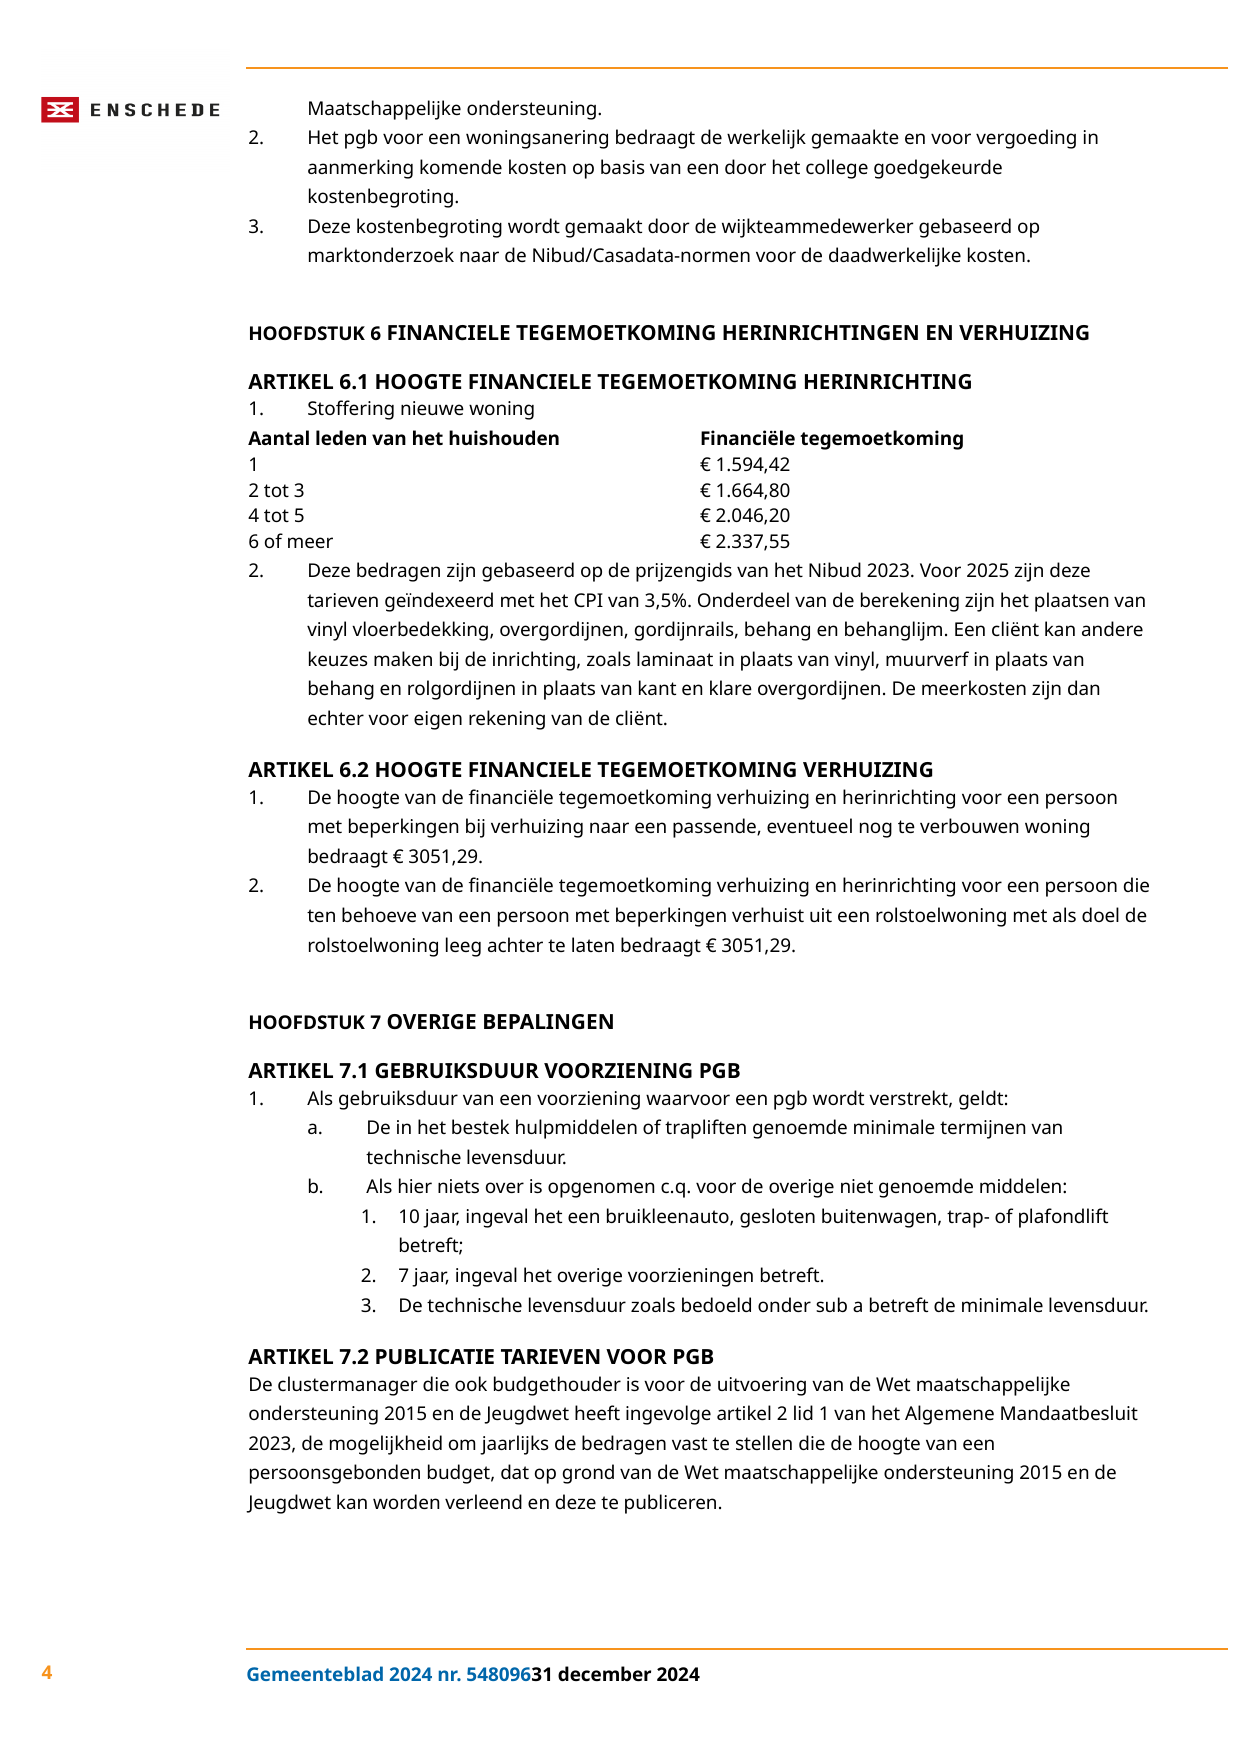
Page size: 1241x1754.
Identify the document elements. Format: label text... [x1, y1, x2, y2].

list Deze bedragen zijn gebaseerd op de prijzengids van het Nibud 2023. Voor 2025 zijn deze tarieven geïndexeerd met het CPI van 3,5%. Onderdeel van de berekening zijn het plaatsen van vinyl vloerbedekking, overgordijnen, gordijnrails, behang en behanglijm. Een cliënt kan andere keuzes maken bij de inrichting, zoals laminaat in plaats van vinyl, muurverf in plaats van behang en rolgordijnen in plaats van kant en klare overgordijnen. De meerkosten zijn dan echter voor eigen rekening van de cliënt. [248, 557, 1152, 731]
list Het pgb voor een woningsanering bedraagt de werkelijk gemaakte en voor vergoeding in aanmerking komende kosten op basis van een door het college goedgekeurde kostenbegroting. [248, 124, 1152, 209]
text ARTIKEL 7.1 GEBRUIKSDUUR VOORZIENING PGB [248, 1056, 1152, 1085]
list De in het bestek hulpmiddelen of trapliften genoemde minimale termijnen van technische levensduur. [307, 1114, 1152, 1170]
table_cell € 2.046,20 [700, 503, 1152, 528]
table_header Aantal leden van het huishouden [248, 425, 700, 451]
list De technische levensduur zoals bedoeld onder sub a betreft de minimale levensduur. [361, 1292, 1152, 1318]
list Deze kostenbegroting wordt gemaakt door de wijkteammedewerker gebaseerd op marktonderzoek naar de Nibud/Casadata-normen voor de daadwerkelijke kosten. [248, 213, 1152, 268]
table_cell 4 tot 5 [248, 503, 700, 528]
text De clustermanager die ook budgethouder is voor de uitvoering van de Wet maatschappelijke ondersteuning 2015 en de Jeugdwet heeft ingevolge artikel 2 lid 1 van het Algemene Mandaatbesluit 2023, de mogelijkheid om jaarlijks de bedragen vast te stellen die de hoogte van een persoonsgebonden budget, dat op grond van de Wet maatschappelijke ondersteuning 2015 en de Jeugdwet kan worden verleend en deze te publiceren. [248, 1371, 1152, 1515]
list 7 jaar, ingeval het overige voorzieningen betreft. [361, 1262, 1152, 1288]
list Maatschappelijke ondersteuning. [248, 95, 1152, 121]
text ARTIKEL 6.1 HOOGTE FINANCIELE TEGEMOETKOMING HERINRICHTING [248, 367, 1152, 396]
text HOOFDSTUK 6 FINANCIELE TEGEMOETKOMING HERINRICHTINGEN EN VERHUIZING [248, 318, 1152, 346]
table_cell € 1.594,42 [700, 451, 1152, 477]
table_cell 2 tot 3 [248, 477, 700, 502]
table_cell 6 of meer [248, 528, 700, 554]
text HOOFDSTUK 7 OVERIGE BEPALINGEN [248, 1007, 1152, 1036]
list Als hier niets over is opgenomen c.q. voor de overige niet genoemde middelen: [307, 1173, 1152, 1199]
list Als gebruiksduur van een voorziening waarvoor een pgb wordt verstrekt, geldt: [248, 1085, 1152, 1111]
list De hoogte van de financiële tegemoetkoming verhuizing en herinrichting voor een persoon die ten behoeve van een persoon met beperkingen verhuist uit een rolstoelwoning met als doel de rolstoelwoning leeg achter te laten bedraagt € 3051,29. [248, 873, 1152, 958]
picture [41, 47, 231, 172]
list Stoffering nieuwe woning [248, 396, 1152, 421]
text ARTIKEL 6.2 HOOGTE FINANCIELE TEGEMOETKOMING VERHUIZING [248, 756, 1152, 784]
table_cell € 1.664,80 [700, 477, 1152, 502]
list De hoogte van de financiële tegemoetkoming verhuizing en herinrichting voor een persoon met beperkingen bij verhuizing naar een passende, eventueel nog te verbouwen woning bedraagt € 3051,29. [248, 784, 1152, 869]
table_cell 1 [248, 451, 700, 477]
table_header Financiële tegemoetkoming [700, 425, 1152, 451]
text ARTIKEL 7.2 PUBLICATIE TARIEVEN VOOR PGB [248, 1342, 1152, 1371]
list 10 jaar, ingeval het een bruikleenauto, gesloten buitenwagen, trap- of plafondlift betreft; [361, 1203, 1152, 1258]
table_cell € 2.337,55 [700, 528, 1152, 554]
